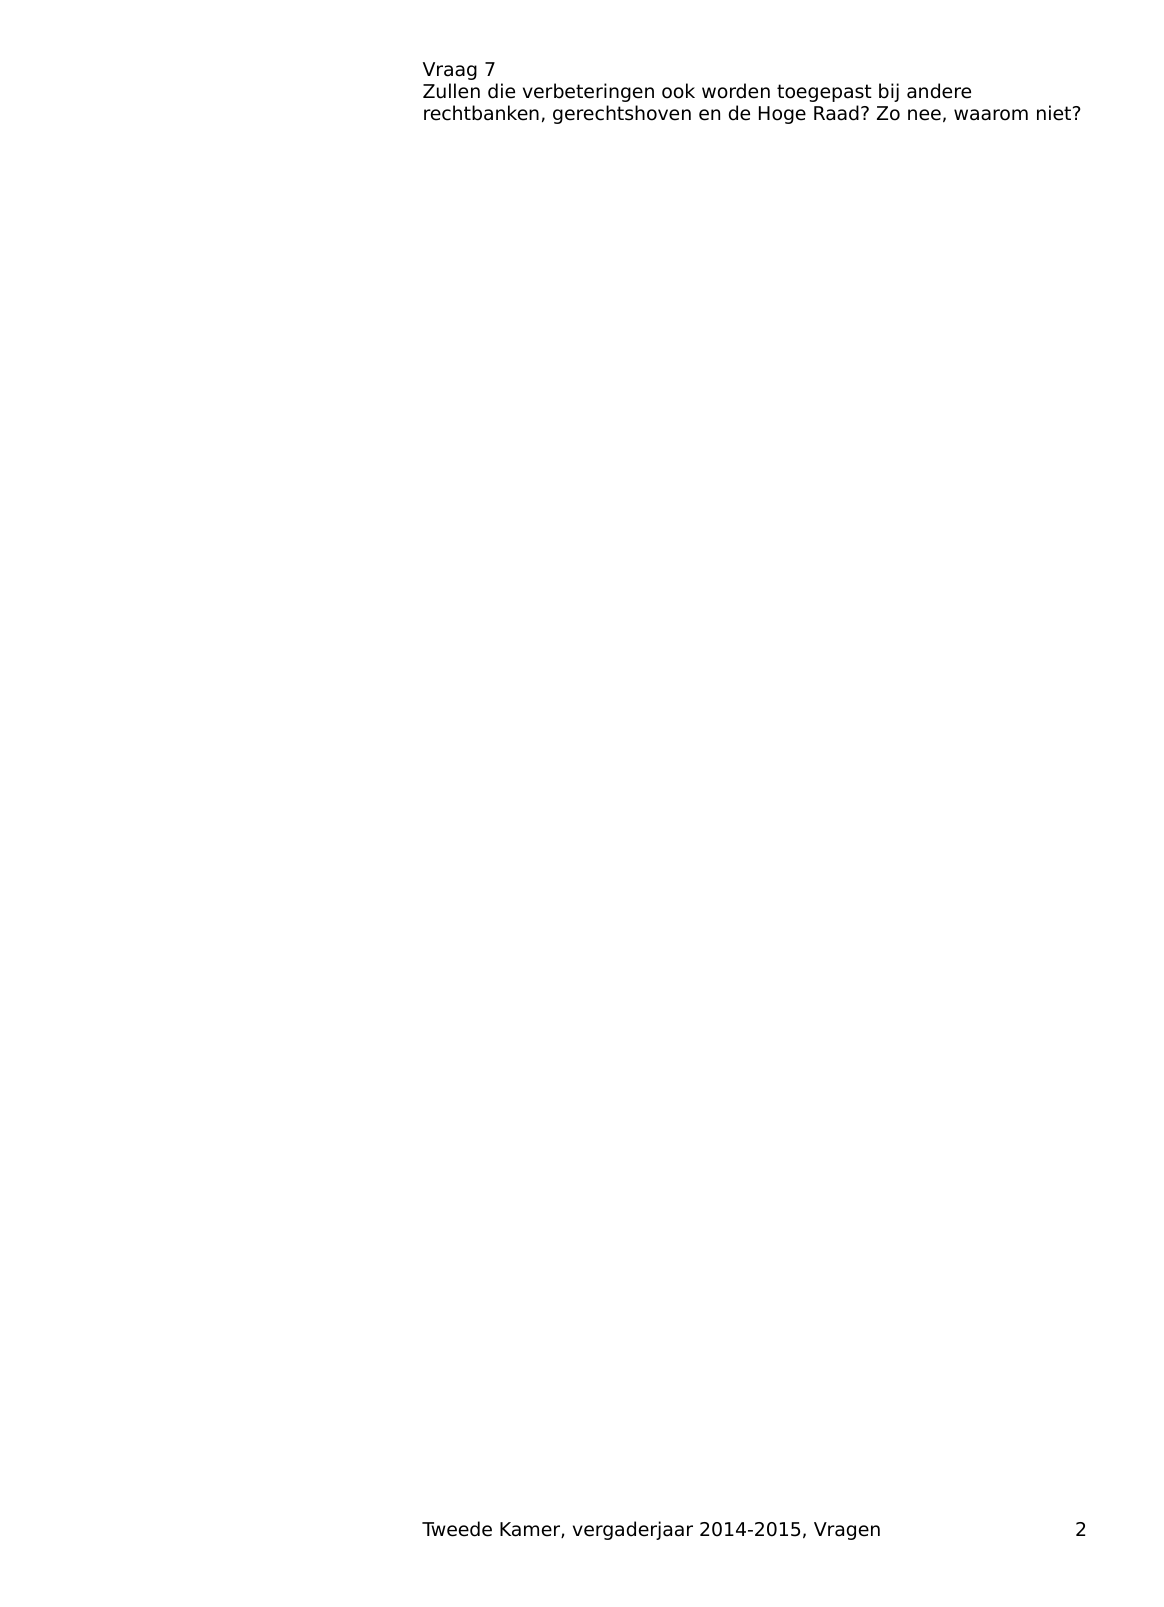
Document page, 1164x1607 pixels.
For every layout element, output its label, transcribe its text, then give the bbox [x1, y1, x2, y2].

text Vraag 7 [422, 59, 1087, 81]
text Zullen die verbeteringen ook worden toegepast bij andere rechtbanken, gerechtshoven en de Hoge Raad? Zo nee, waarom niet? [422, 81, 1087, 125]
